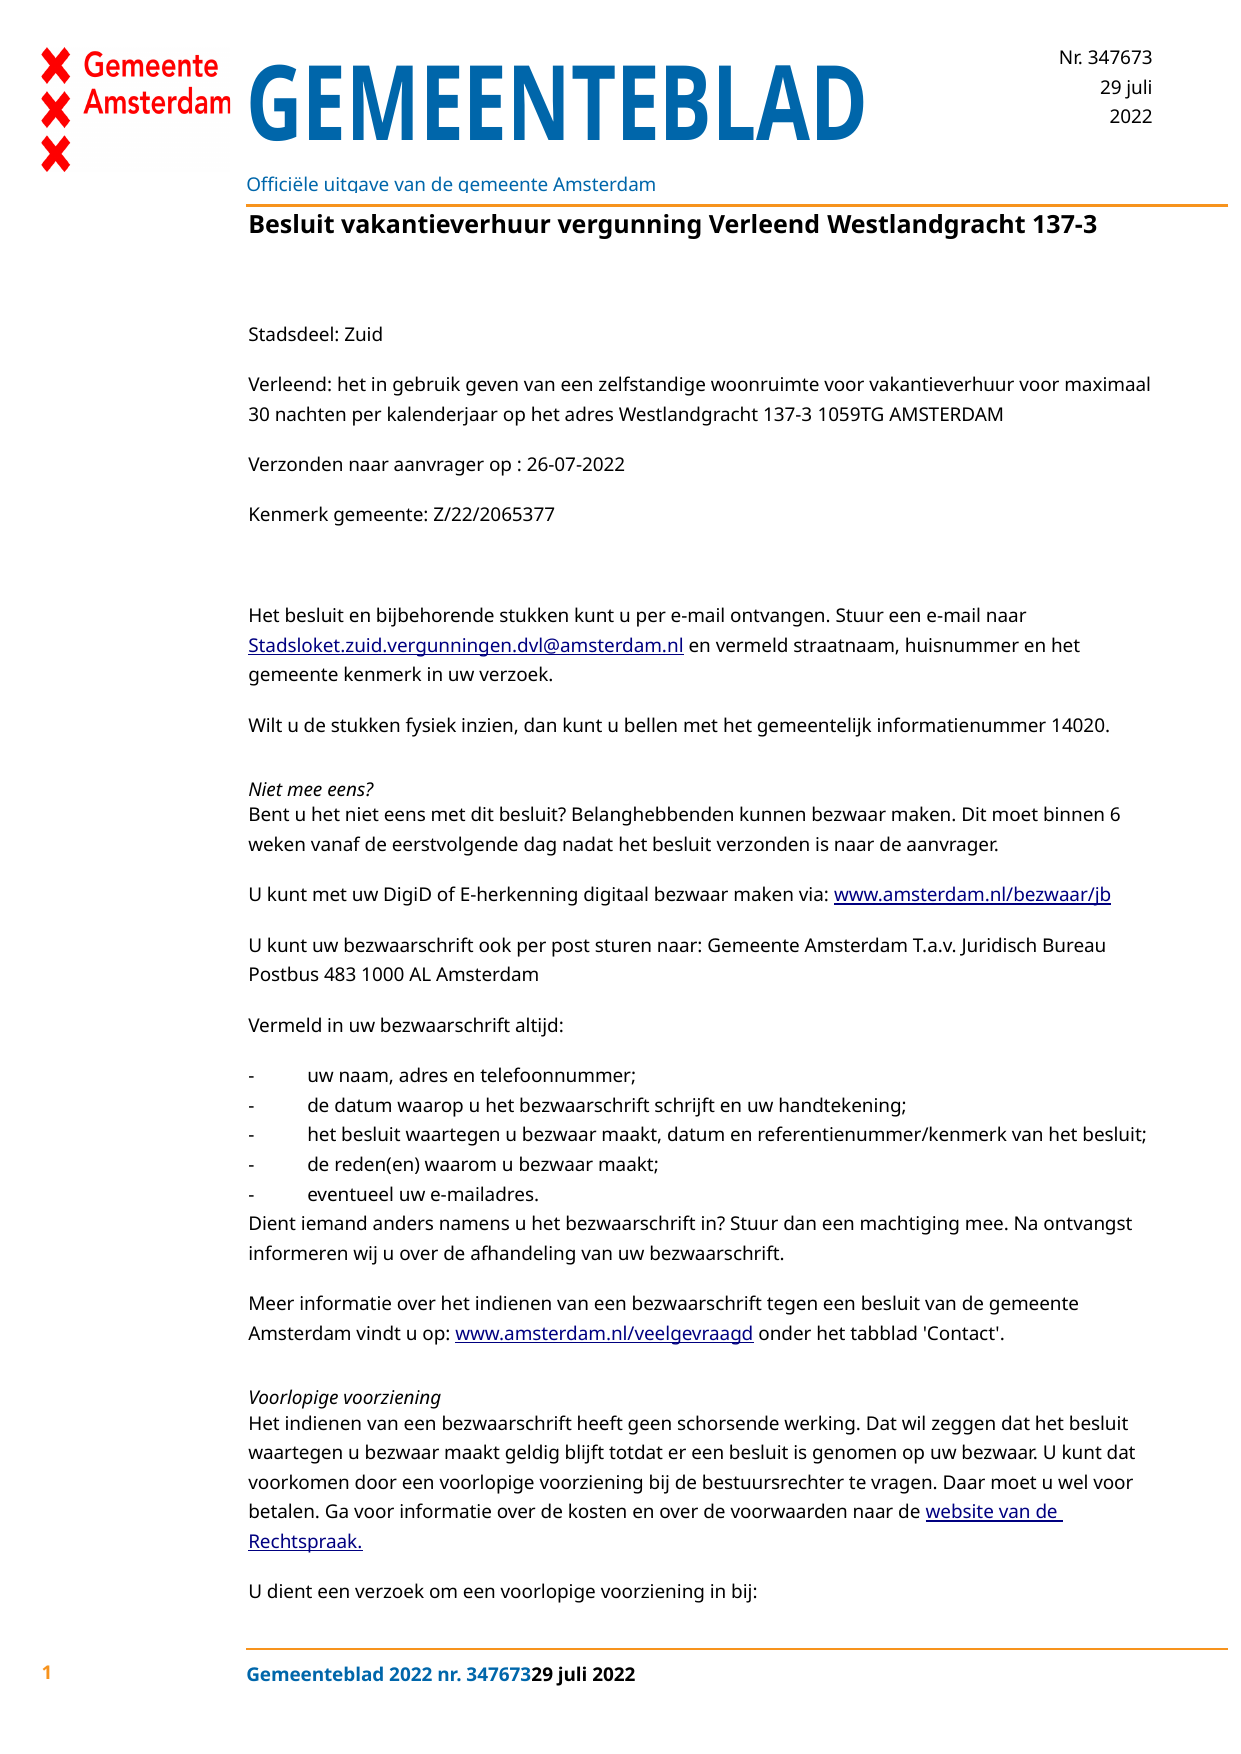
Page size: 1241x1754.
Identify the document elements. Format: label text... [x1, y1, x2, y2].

text Voorlopige voorziening [248, 1384, 1152, 1410]
list uw naam, adres en telefoonnummer; [248, 1062, 1152, 1088]
list het besluit waartegen u bezwaar maakt, datum en referentienummer/kenmerk van het besluit; [248, 1122, 1152, 1147]
text Stadsdeel: Zuid [248, 321, 1152, 346]
text Meer informatie over het indienen van een bezwaarschrift tegen een besluit van de gemeente Amsterdam vindt u op: www.amsterdam.nl/veelgevraagd onder het tabblad 'Contact'. [248, 1290, 1152, 1346]
list de datum waarop u het bezwaarschrift schrijft en uw handtekening; [248, 1092, 1152, 1118]
picture [41, 47, 231, 172]
text U kunt met uw DigiD of E-herkenning digitaal bezwaar maken via: www.amsterdam.nl/bezwaar/jb [248, 882, 1152, 907]
text Besluit vakantieverhuur vergunning Verleend Westlandgracht 137-3 [248, 207, 1152, 241]
text Kenmerk gemeente: Z/22/2065377 [248, 502, 1152, 527]
text Dient iemand anders namens u het bezwaarschrift in? Stuur dan een machtiging mee. Na ontvangst informeren wij u over de afhandeling van uw bezwaarschrift. [248, 1210, 1152, 1266]
text U dient een verzoek om een voorlopige voorziening in bij: [248, 1578, 1152, 1604]
list eventueel uw e-mailadres. [248, 1181, 1152, 1207]
text Het besluit en bijbehorende stukken kunt u per e-mail ontvangen. Stuur een e-mail naar Stadsloket.zuid.vergunningen.dvl@amsterdam.nl en vermeld straatnaam, huisnummer en het gemeente kenmerk in uw verzoek. [248, 602, 1152, 687]
text Vermeld in uw bezwaarschrift altijd: [248, 1012, 1152, 1038]
text Verleend: het in gebruik geven van een zelfstandige woonruimte voor vakantieverhuur voor maximaal 30 nachten per kalenderjaar op het adres Westlandgracht 137-3 1059TG AMSTERDAM [248, 371, 1152, 426]
list de reden(en) waarom u bezwaar maakt; [248, 1151, 1152, 1177]
text Verzonden naar aanvrager op : 26-07-2022 [248, 451, 1152, 477]
text U kunt uw bezwaarschrift ook per post sturen naar: Gemeente Amsterdam T.a.v. Juridisch Bureau Postbus 483 1000 AL Amsterdam [248, 932, 1152, 987]
text Niet mee eens? [248, 776, 1152, 802]
text Wilt u de stukken fysiek inzien, dan kunt u bellen met het gemeentelijk informatienummer 14020. [248, 712, 1152, 738]
text Het indienen van een bezwaarschrift heeft geen schorsende werking. Dat wil zeggen dat het besluit waartegen u bezwaar maakt geldig blijft totdat er een besluit is genomen op uw bezwaar. U kunt dat voorkomen door een voorlopige voorziening bij de bestuursrechter te vragen. Daar moet u wel voor betalen. Ga voor informatie over de kosten en over de voorwaarden naar de website van de Rechtspraak. [248, 1410, 1152, 1554]
text Bent u het niet eens met dit besluit? Belanghebbenden kunnen bezwaar maken. Dit moet binnen 6 weken vanaf de eerstvolgende dag nadat het besluit verzonden is naar de aanvrager. [248, 802, 1152, 857]
